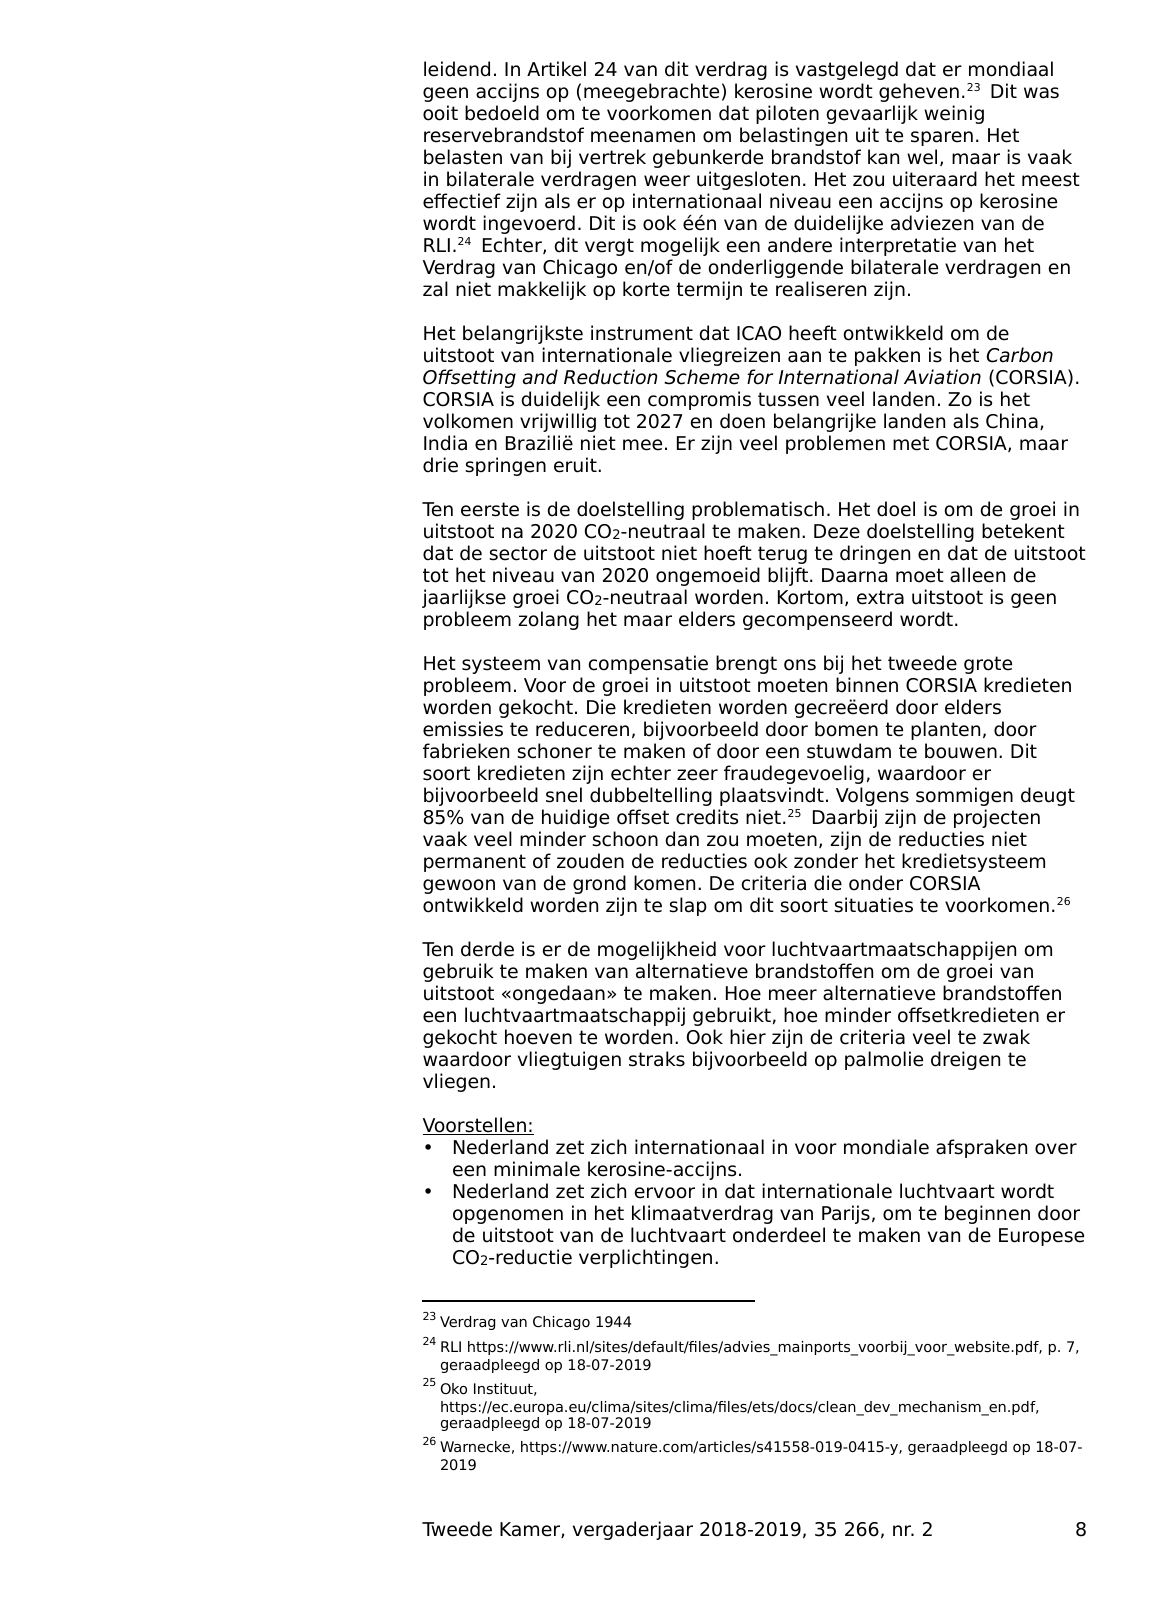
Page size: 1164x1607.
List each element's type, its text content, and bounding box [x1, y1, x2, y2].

text Het systeem van compensatie brengt ons bij het tweede grote probleem. Voor de groei in uitstoot moeten binnen CORSIA kredieten worden gekocht. Die kredieten worden gecreëerd door elders emissies te reduceren, bijvoorbeeld door bomen te planten, door fabrieken schoner te maken of door een stuwdam te bouwen. Dit soort kredieten zijn echter zeer fraudegevoelig, waardoor er bijvoorbeeld snel dubbeltelling plaatsvindt. Volgens sommigen deugt 85% van de huidige offset credits niet. Daarbij zijn de projecten vaak veel minder schoon dan zou moeten, zijn de reducties niet permanent of zouden de reducties ook zonder het kredietsysteem gewoon van de grond komen. De criteria die onder CORSIA ontwikkeld worden zijn te slap om dit soort situaties te voorkomen. [422, 653, 1087, 917]
text • Nederland zet zich ervoor in dat internationale luchtvaart wordt opgenomen in het klimaatverdrag van Parijs, om te beginnen door de uitstoot van de luchtvaart onderdeel te maken van de Europese CO2-reductie verplichtingen. [422, 1181, 1087, 1269]
text Oko Instituut, https://ec.europa.eu/clima/sites/clima/files/ets/docs/clean_dev_mechanism_en.pdf, geraadpleegd op 18-07-2019 [422, 1377, 1087, 1432]
text Ten eerste is de doelstelling problematisch. Het doel is om de groei in uitstoot na 2020 CO2-neutraal te maken. Deze doelstelling betekent dat de sector de uitstoot niet hoeft terug te dringen en dat de uitstoot tot het niveau van 2020 ongemoeid blijft. Daarna moet alleen de jaarlijkse groei CO2-neutraal worden. Kortom, extra uitstoot is geen probleem zolang het maar elders gecompenseerd wordt. [422, 499, 1087, 631]
text • Nederland zet zich internationaal in voor mondiale afspraken over een minimale kerosine-accijns. [422, 1137, 1087, 1181]
text Verdrag van Chicago 1944 [422, 1310, 1087, 1332]
text Warnecke, https://www.nature.com/articles/s41558-019-0415-y, geraadpleegd op 18-07-2019 [422, 1435, 1087, 1474]
text Ten derde is er de mogelijkheid voor luchtvaartmaatschappijen om gebruik te maken van alternatieve brandstoffen om de groei van uitstoot «ongedaan» te maken. Hoe meer alternatieve brandstoffen een luchtvaartmaatschappij gebruikt, hoe minder offsetkredieten er gekocht hoeven te worden. Ook hier zijn de criteria veel te zwak waardoor vliegtuigen straks bijvoorbeeld op palmolie dreigen te vliegen. [422, 939, 1087, 1093]
text RLI https://www.rli.nl/sites/default/files/advies_mainports_voorbij_voor_website.pdf, p. 7, geraadpleegd op 18-07-2019 [422, 1335, 1087, 1374]
text Het belangrijkste instrument dat ICAO heeft ontwikkeld om de uitstoot van internationale vliegreizen aan te pakken is het Carbon Offsetting and Reduction Scheme for International Aviation (CORSIA). CORSIA is duidelijk een compromis tussen veel landen. Zo is het volkomen vrijwillig tot 2027 en doen belangrijke landen als China, India en Brazilië niet mee. Er zijn veel problemen met CORSIA, maar drie springen eruit. [422, 323, 1087, 477]
subtitle Voorstellen: [422, 1115, 1087, 1137]
text leidend. In Artikel 24 van dit verdrag is vastgelegd dat er mondiaal geen accijns op (meegebrachte) kerosine wordt geheven. Dit was ooit bedoeld om te voorkomen dat piloten gevaarlijk weinig reservebrandstof meenamen om belastingen uit te sparen. Het belasten van bij vertrek gebunkerde brandstof kan wel, maar is vaak in bilaterale verdragen weer uitgesloten. Het zou uiteraard het meest effectief zijn als er op internationaal niveau een accijns op kerosine wordt ingevoerd. Dit is ook één van de duidelijke adviezen van de RLI. Echter, dit vergt mogelijk een andere interpretatie van het Verdrag van Chicago en/of de onderliggende bilaterale verdragen en zal niet makkelijk op korte termijn te realiseren zijn. [422, 59, 1087, 301]
